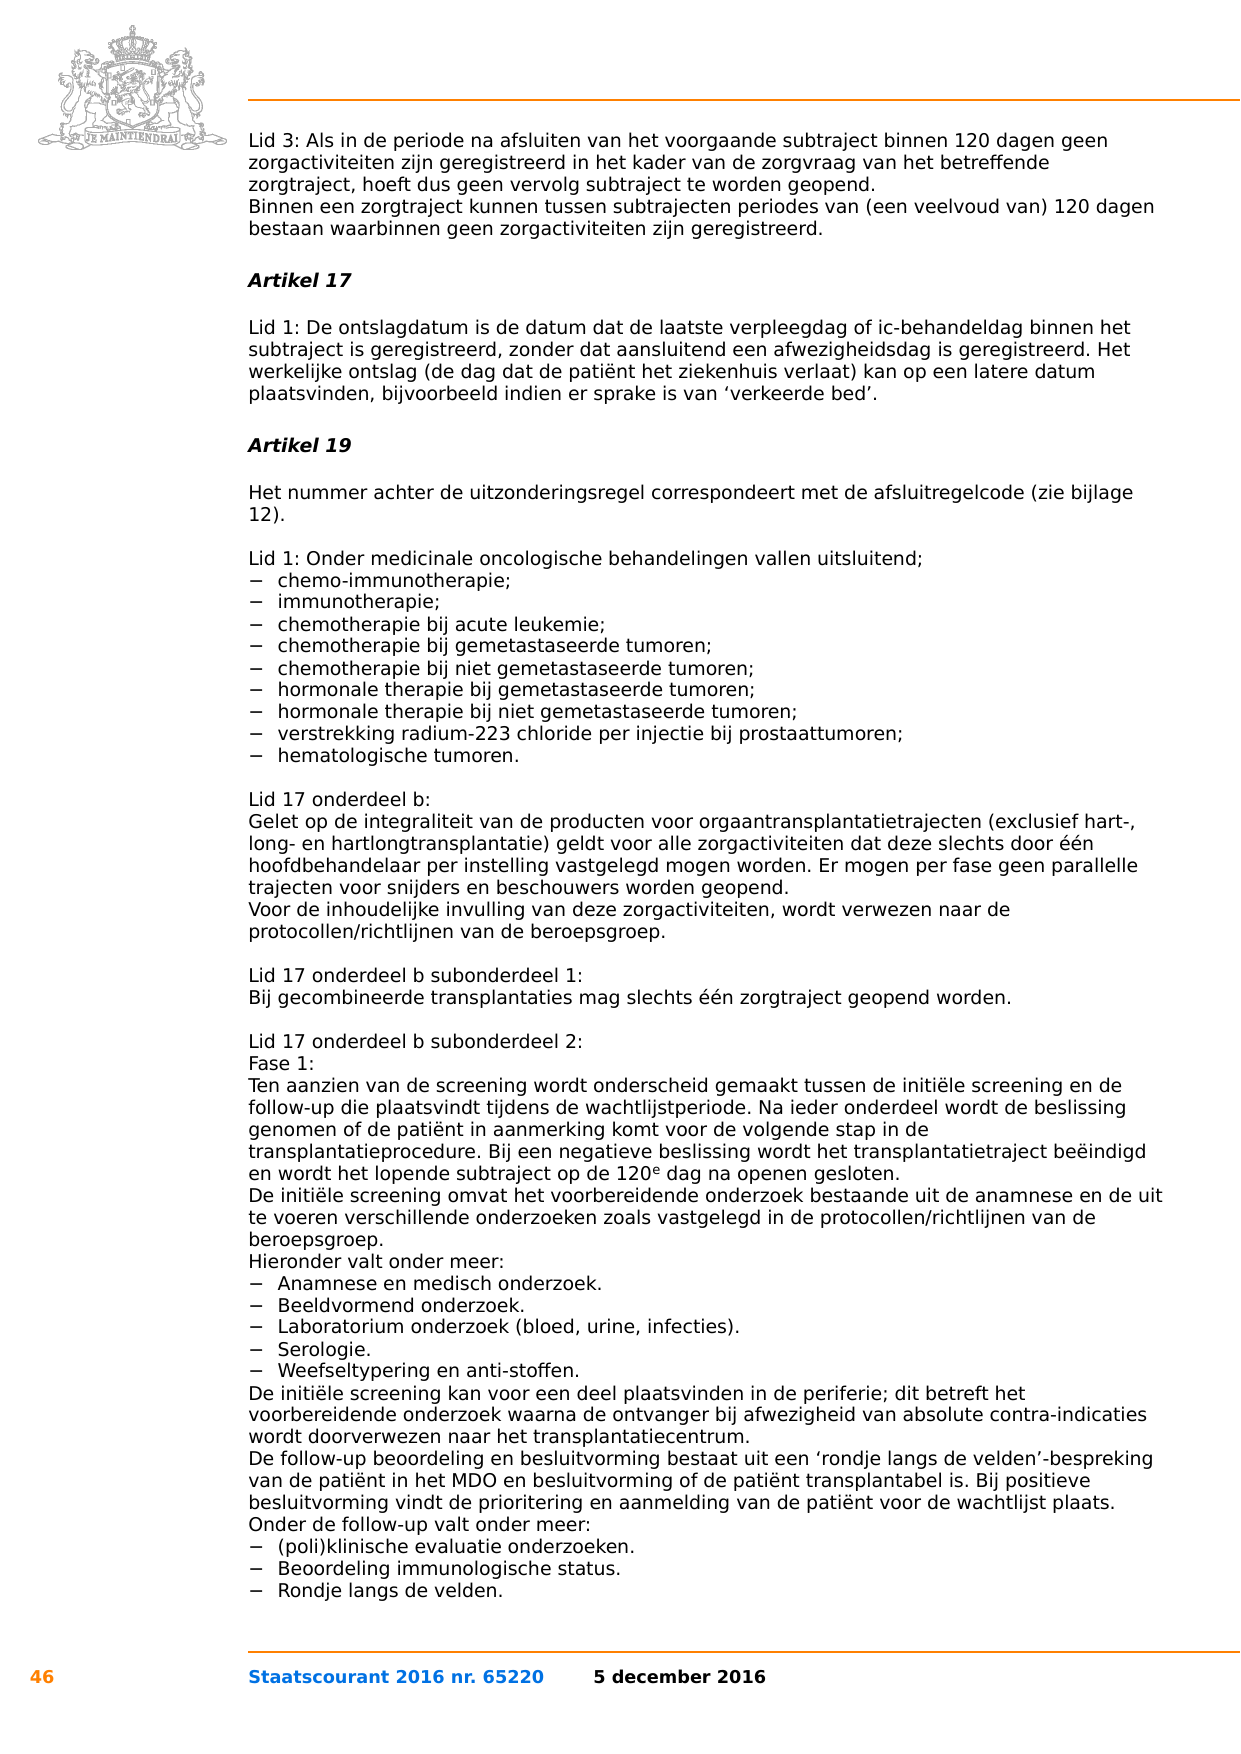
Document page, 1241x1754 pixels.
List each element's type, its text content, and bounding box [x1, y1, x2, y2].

text De initiële screening omvat het voorbereidende onderzoek bestaande uit de anamnese en de uit te voeren verschillende onderzoeken zoals vastgelegd in de protocollen/richtlijnen van de beroepsgroep. [248, 1184, 1163, 1251]
text − Serologie. [248, 1338, 1163, 1360]
text Gelet op de integraliteit van de producten voor orgaantransplantatietrajecten (exclusief hart-, long- en hartlongtransplantatie) geldt voor alle zorgactiviteiten dat deze slechts door één hoofdbehandelaar per instelling vastgelegd mogen worden. Er mogen per fase geen parallelle trajecten voor snijders en beschouwers worden geopend. [248, 811, 1163, 899]
text − immunotherapie; [248, 591, 1163, 613]
text − chemotherapie bij gemetastaseerde tumoren; [248, 635, 1163, 657]
text − chemotherapie bij niet gemetastaseerde tumoren; [248, 657, 1163, 679]
text − chemotherapie bij acute leukemie; [248, 613, 1163, 635]
text De follow-up beoordeling en besluitvorming bestaat uit een ‘rondje langs de velden’-bespreking van de patiënt in het MDO en besluitvorming of de patiënt transplantabel is. Bij positieve besluitvorming vindt de prioritering en aanmelding van de patiënt voor de wachtlijst plaats. [248, 1448, 1163, 1514]
text Lid 1: Onder medicinale oncologische behandelingen vallen uitsluitend; [248, 547, 1163, 569]
text − Beoordeling immunologische status. [248, 1558, 1163, 1580]
text Hieronder valt onder meer: [248, 1251, 1163, 1272]
text Lid 17 onderdeel b subonderdeel 1: [248, 965, 1163, 987]
text − Weefseltypering en anti-stoffen. [248, 1360, 1163, 1382]
text Het nummer achter de uitzonderingsregel correspondeert met de afsluitregelcode (zie bijlage 12). [248, 482, 1163, 526]
text − Beeldvormend onderzoek. [248, 1294, 1163, 1316]
text Lid 3: Als in de periode na afsluiten van het voorgaande subtraject binnen 120 dagen geen zorgactiviteiten zijn geregistreerd in het kader van de zorgvraag van het betreffende zorgtraject, hoeft dus geen vervolg subtraject te worden geopend. [248, 130, 1163, 196]
text Lid 17 onderdeel b: [248, 789, 1163, 811]
text − Rondje langs de velden. [248, 1580, 1163, 1602]
text − (poli)klinische evaluatie onderzoeken. [248, 1536, 1163, 1558]
text Lid 17 onderdeel b subonderdeel 2: [248, 1031, 1163, 1053]
text Binnen een zorgtraject kunnen tussen subtrajecten periodes van (een veelvoud van) 120 dagen bestaan waarbinnen geen zorgactiviteiten zijn geregistreerd. [248, 196, 1163, 240]
text − Anamnese en medisch onderzoek. [248, 1272, 1163, 1294]
subtitle Artikel 17 [248, 270, 1163, 292]
picture [38, 25, 227, 150]
text − chemo-immunotherapie; [248, 569, 1163, 591]
text Voor de inhoudelijke invulling van deze zorgactiviteiten, wordt verwezen naar de protocollen/richtlijnen van de beroepsgroep. [248, 899, 1163, 943]
text − Laboratorium onderzoek (bloed, urine, infecties). [248, 1316, 1163, 1338]
text − hormonale therapie bij niet gemetastaseerde tumoren; [248, 701, 1163, 723]
text Onder de follow-up valt onder meer: [248, 1514, 1163, 1536]
text Bij gecombineerde transplantaties mag slechts één zorgtraject geopend worden. [248, 987, 1163, 1009]
subtitle Artikel 19 [248, 435, 1163, 457]
text Fase 1: [248, 1053, 1163, 1075]
text Lid 1: De ontslagdatum is de datum dat de laatste verpleegdag of ic-behandeldag binnen het subtraject is geregistreerd, zonder dat aansluitend een afwezigheidsdag is geregistreerd. Het werkelijke ontslag (de dag dat de patiënt het ziekenhuis verlaat) kan op een latere datum plaatsvinden, bijvoorbeeld indien er sprake is van ‘verkeerde bed’. [248, 317, 1163, 405]
text − verstrekking radium-223 chloride per injectie bij prostaattumoren; [248, 723, 1163, 745]
text Ten aanzien van de screening wordt onderscheid gemaakt tussen de initiële screening en de follow-up die plaatsvindt tijdens de wachtlijstperiode. Na ieder onderdeel wordt de beslissing genomen of de patiënt in aanmerking komt voor de volgende stap in de transplantatieprocedure. Bij een negatieve beslissing wordt het transplantatietraject beëindigd en wordt het lopende subtraject op de 120e dag na openen gesloten. [248, 1075, 1163, 1184]
text De initiële screening kan voor een deel plaatsvinden in de periferie; dit betreft het voorbereidende onderzoek waarna de ontvanger bij afwezigheid van absolute contra-indicaties wordt doorverwezen naar het transplantatiecentrum. [248, 1382, 1163, 1448]
text − hematologische tumoren. [248, 745, 1163, 767]
text − hormonale therapie bij gemetastaseerde tumoren; [248, 679, 1163, 701]
